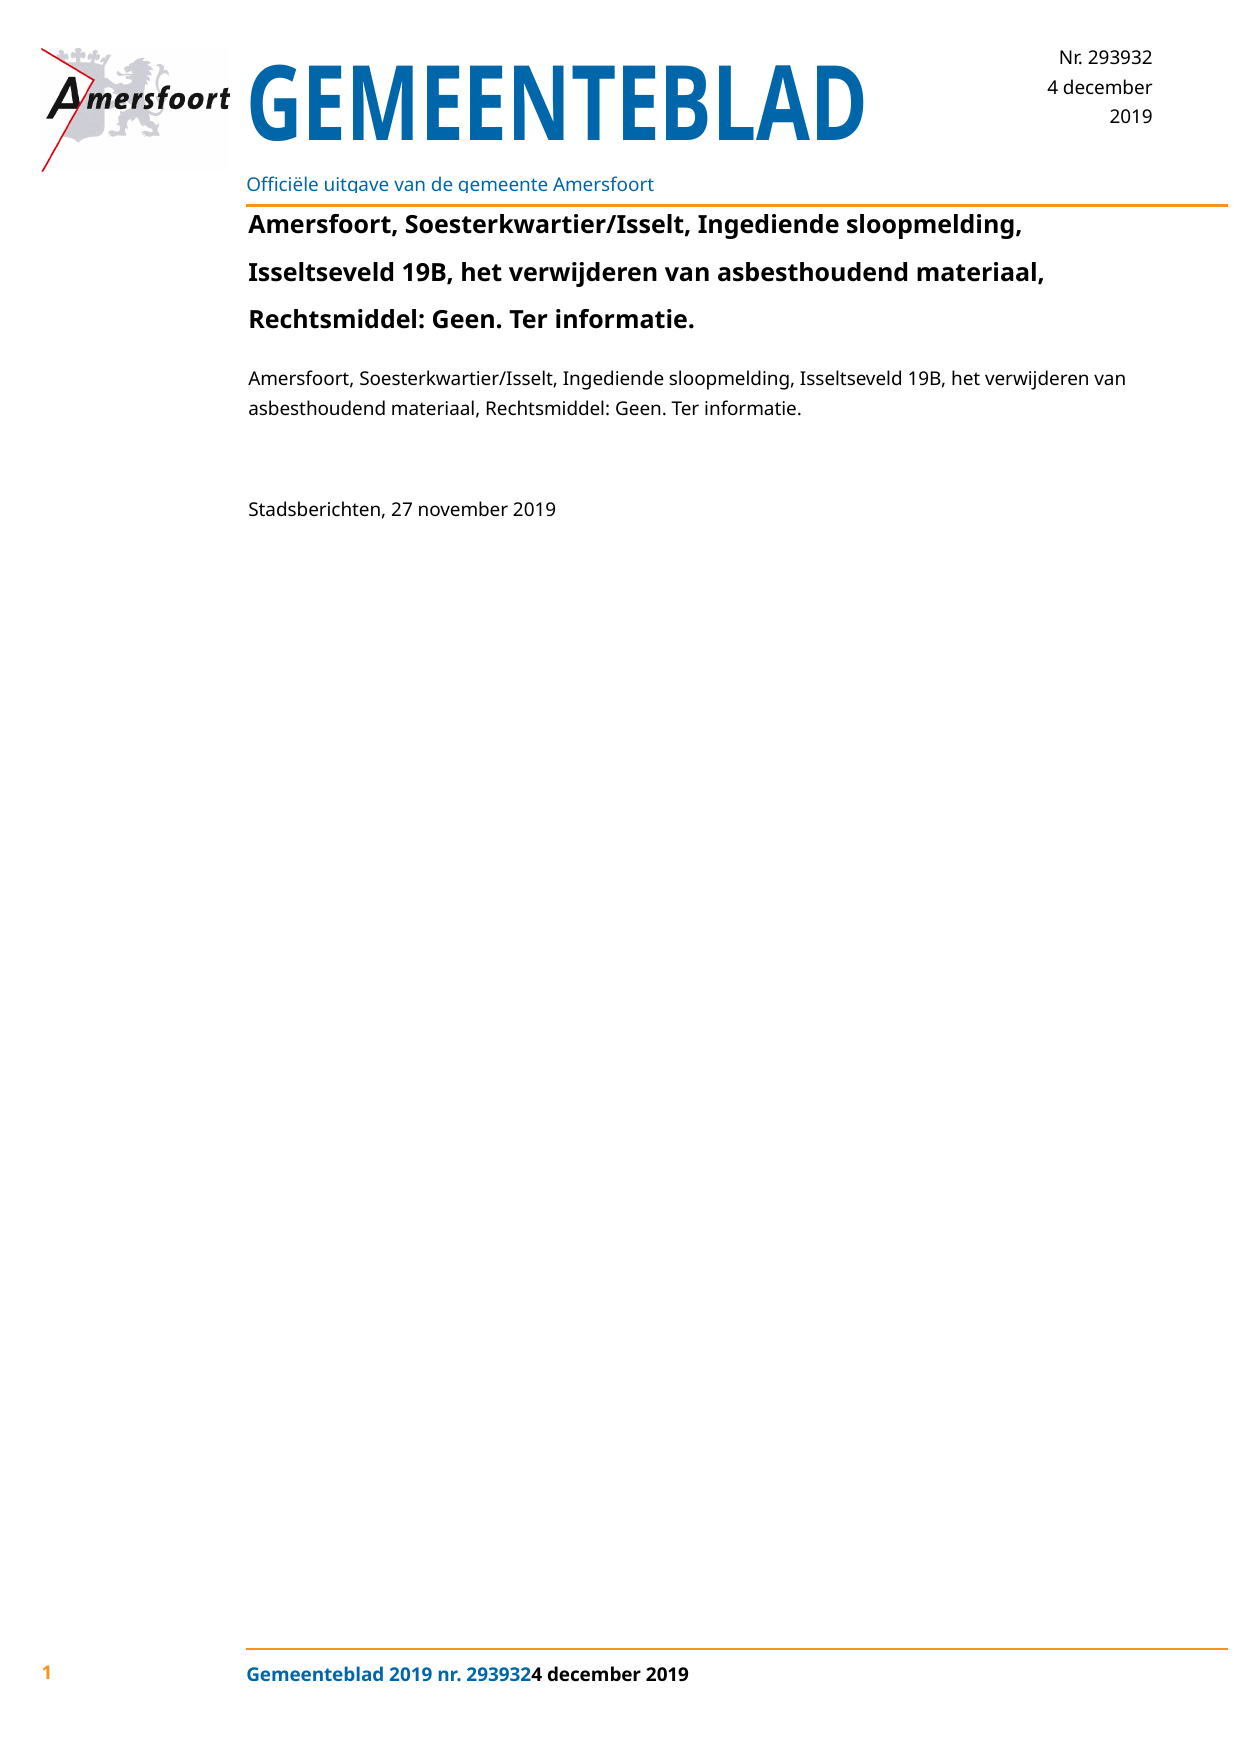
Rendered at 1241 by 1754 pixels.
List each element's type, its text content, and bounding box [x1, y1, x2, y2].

text Stadsberichten, 27 november 2019 [248, 496, 1152, 522]
text Amersfoort, Soesterkwartier/Isselt, Ingediende sloopmelding, Isseltseveld 19B, het verwijderen van asbesthoudend materiaal, Rechtsmiddel: Geen. Ter informatie. [248, 207, 1152, 336]
text Amersfoort, Soesterkwartier/Isselt, Ingediende sloopmelding, Isseltseveld 19B, het verwijderen van asbesthoudend materiaal, Rechtsmiddel: Geen. Ter informatie. [248, 366, 1152, 421]
picture [41, 47, 231, 172]
